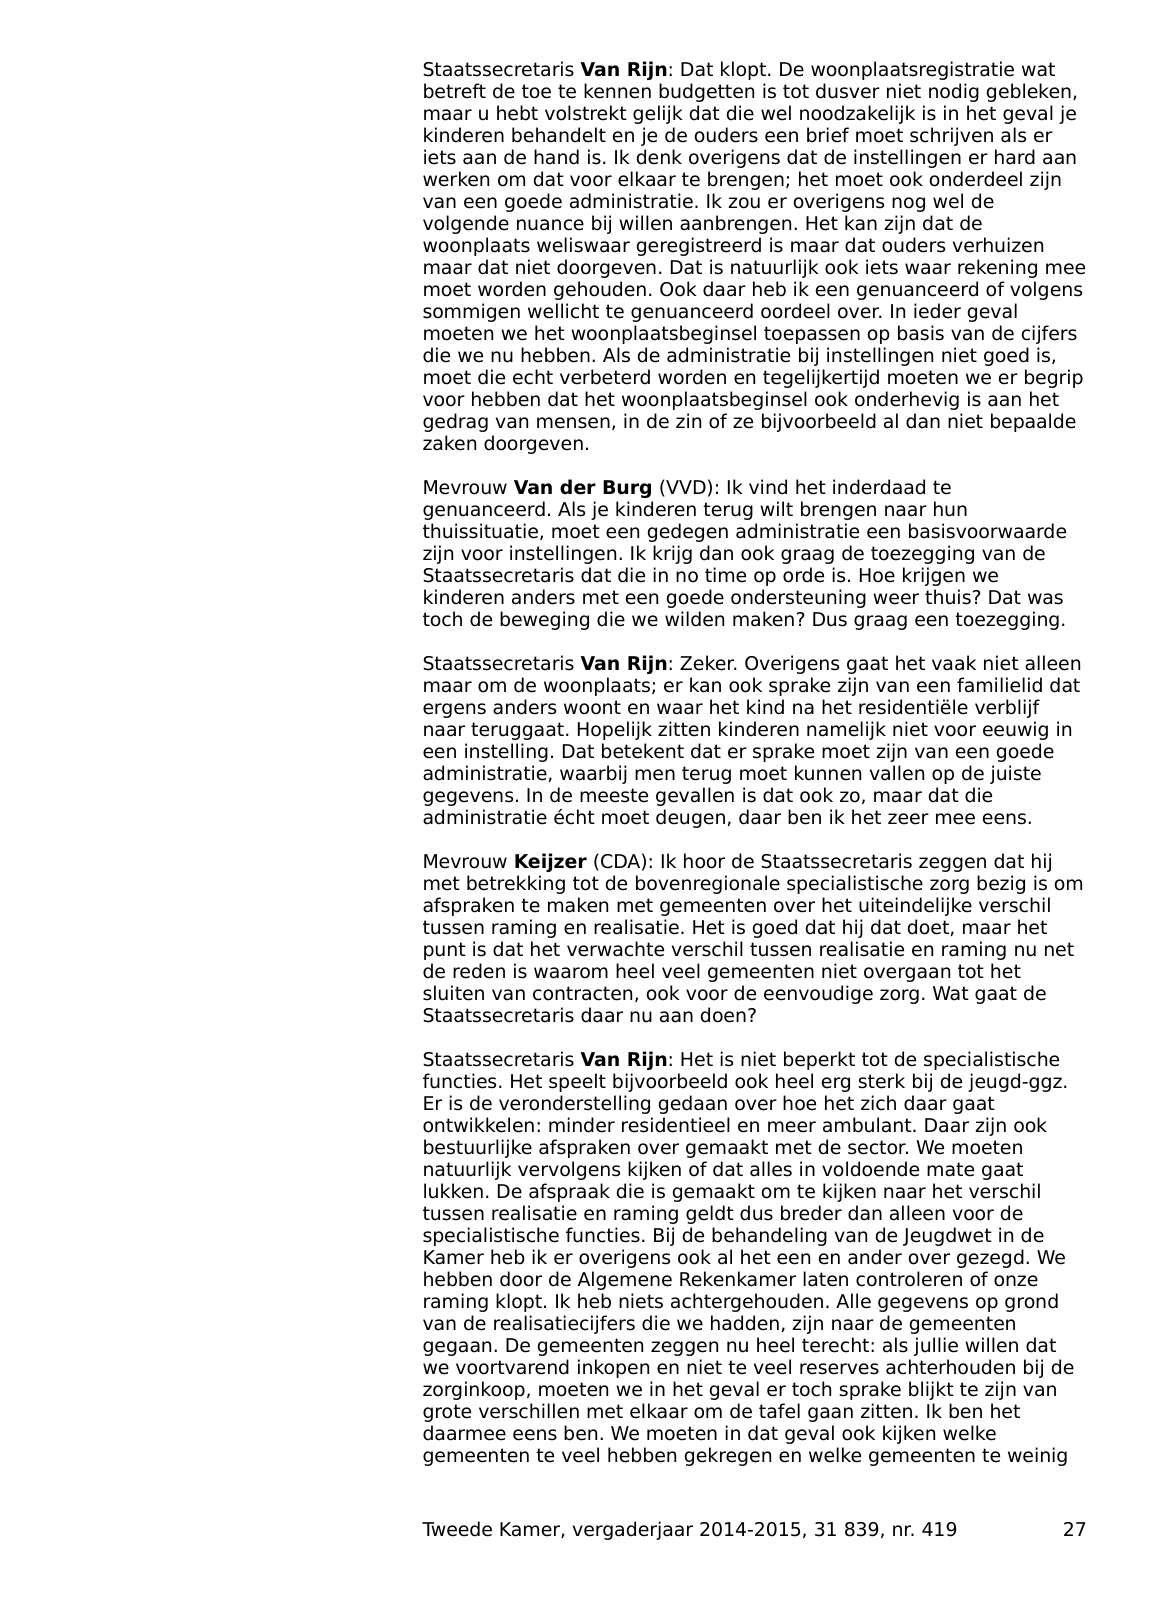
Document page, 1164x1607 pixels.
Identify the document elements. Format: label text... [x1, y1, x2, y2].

text Staatssecretaris Van Rijn: Dat klopt. De woonplaatsregistratie wat betreft de toe te kennen budgetten is tot dusver niet nodig gebleken, maar u hebt volstrekt gelijk dat die wel noodzakelijk is in het geval je kinderen behandelt en je de ouders een brief moet schrijven als er iets aan de hand is. Ik denk overigens dat de instellingen er hard aan werken om dat voor elkaar te brengen; het moet ook onderdeel zijn van een goede administratie. Ik zou er overigens nog wel de volgende nuance bij willen aanbrengen. Het kan zijn dat de woonplaats weliswaar geregistreerd is maar dat ouders verhuizen maar dat niet doorgeven. Dat is natuurlijk ook iets waar rekening mee moet worden gehouden. Ook daar heb ik een genuanceerd of volgens sommigen wellicht te genuanceerd oordeel over. In ieder geval moeten we het woonplaatsbeginsel toepassen op basis van de cijfers die we nu hebben. Als de administratie bij instellingen niet goed is, moet die echt verbeterd worden en tegelijkertijd moeten we er begrip voor hebben dat het woonplaatsbeginsel ook onderhevig is aan het gedrag van mensen, in de zin of ze bijvoorbeeld al dan niet bepaalde zaken doorgeven. [422, 59, 1087, 455]
text Staatssecretaris Van Rijn: Het is niet beperkt tot de specialistische functies. Het speelt bijvoorbeeld ook heel erg sterk bij de jeugd-ggz. Er is de veronderstelling gedaan over hoe het zich daar gaat ontwikkelen: minder residentieel en meer ambulant. Daar zijn ook bestuurlijke afspraken over gemaakt met de sector. We moeten natuurlijk vervolgens kijken of dat alles in voldoende mate gaat lukken. De afspraak die is gemaakt om te kijken naar het verschil tussen realisatie en raming geldt dus breder dan alleen voor de specialistische functies. Bij de behandeling van de Jeugdwet in de Kamer heb ik er overigens ook al het een en ander over gezegd. We hebben door de Algemene Rekenkamer laten controleren of onze raming klopt. Ik heb niets achtergehouden. Alle gegevens op grond van de realisatiecijfers die we hadden, zijn naar de gemeenten gegaan. De gemeenten zeggen nu heel terecht: als jullie willen dat we voortvarend inkopen en niet te veel reserves achterhouden bij de zorginkoop, moeten we in het geval er toch sprake blijkt te zijn van grote verschillen met elkaar om de tafel gaan zitten. Ik ben het daarmee eens ben. We moeten in dat geval ook kijken welke gemeenten te veel hebben gekregen en welke gemeenten te weinig [422, 1049, 1087, 1467]
text Mevrouw Keijzer (CDA): Ik hoor de Staatssecretaris zeggen dat hij met betrekking tot de bovenregionale specialistische zorg bezig is om afspraken te maken met gemeenten over het uiteindelijke verschil tussen raming en realisatie. Het is goed dat hij dat doet, maar het punt is dat het verwachte verschil tussen realisatie en raming nu net de reden is waarom heel veel gemeenten niet overgaan tot het sluiten van contracten, ook voor de eenvoudige zorg. Wat gaat de Staatssecretaris daar nu aan doen? [422, 851, 1087, 1027]
text Mevrouw Van der Burg (VVD): Ik vind het inderdaad te genuanceerd. Als je kinderen terug wilt brengen naar hun thuissituatie, moet een gedegen administratie een basisvoorwaarde zijn voor instellingen. Ik krijg dan ook graag de toezegging van de Staatssecretaris dat die in no time op orde is. Hoe krijgen we kinderen anders met een goede ondersteuning weer thuis? Dat was toch de beweging die we wilden maken? Dus graag een toezegging. [422, 477, 1087, 631]
text Staatssecretaris Van Rijn: Zeker. Overigens gaat het vaak niet alleen maar om de woonplaats; er kan ook sprake zijn van een familielid dat ergens anders woont en waar het kind na het residentiële verblijf naar teruggaat. Hopelijk zitten kinderen namelijk niet voor eeuwig in een instelling. Dat betekent dat er sprake moet zijn van een goede administratie, waarbij men terug moet kunnen vallen op de juiste gegevens. In de meeste gevallen is dat ook zo, maar dat die administratie écht moet deugen, daar ben ik het zeer mee eens. [422, 653, 1087, 829]
